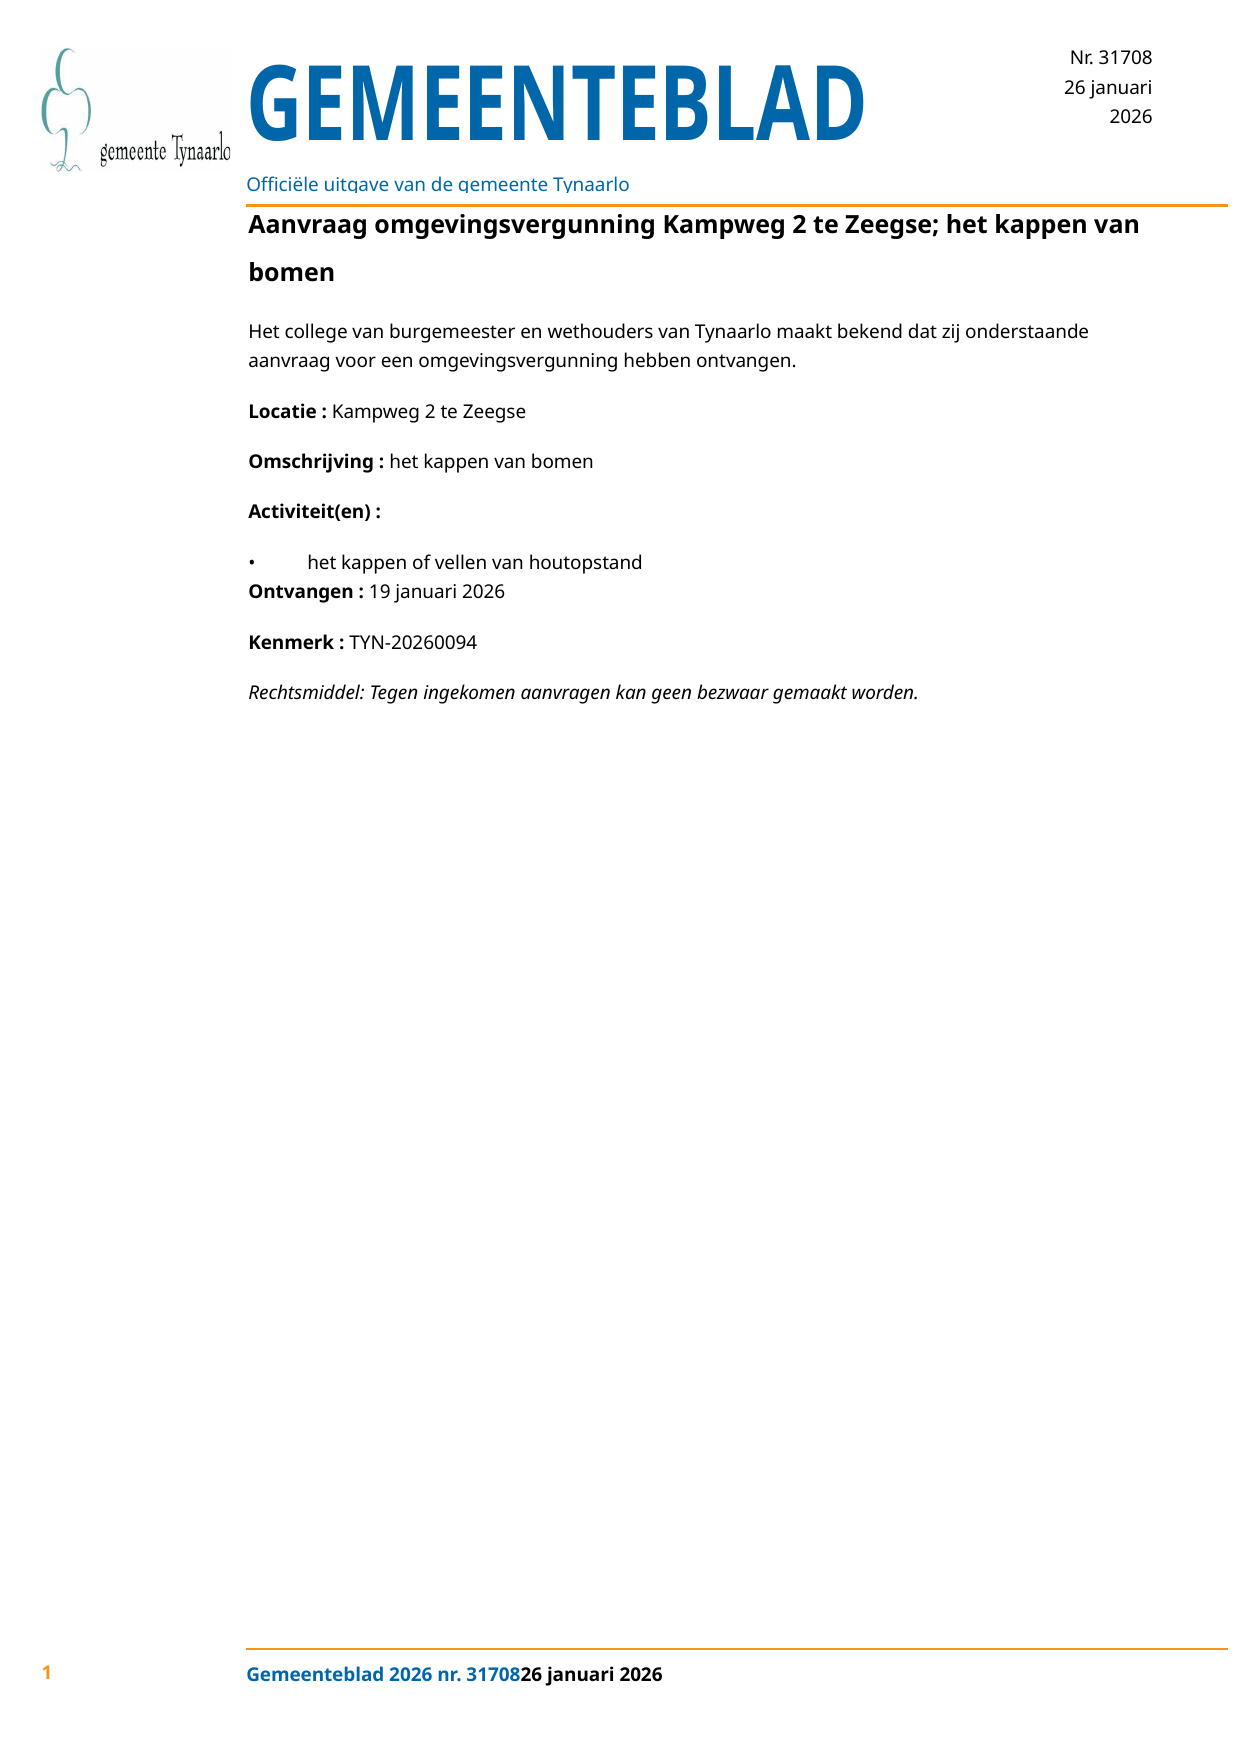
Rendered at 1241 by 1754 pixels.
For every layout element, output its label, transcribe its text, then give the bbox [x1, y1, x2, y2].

picture [41, 47, 231, 172]
text Het college van burgemeester en wethouders van Tynaarlo maakt bekend dat zij onderstaande aanvraag voor een omgevingsvergunning hebben ontvangen. [248, 318, 1152, 373]
text Activiteit(en) : [248, 499, 1152, 524]
text Aanvraag omgevingsvergunning Kampweg 2 te Zeegse; het kappen van bomen [248, 207, 1152, 288]
text Omschrijving : het kappen van bomen [248, 448, 1152, 474]
list het kappen of vellen van houtopstand [248, 549, 1152, 575]
text Locatie : Kampweg 2 te Zeegse [248, 398, 1152, 424]
text Rechtsmiddel: Tegen ingekomen aanvragen kan geen bezwaar gemaakt worden. [248, 679, 1152, 705]
text Kenmerk : TYN-20260094 [248, 629, 1152, 655]
text Ontvangen : 19 januari 2026 [248, 579, 1152, 604]
